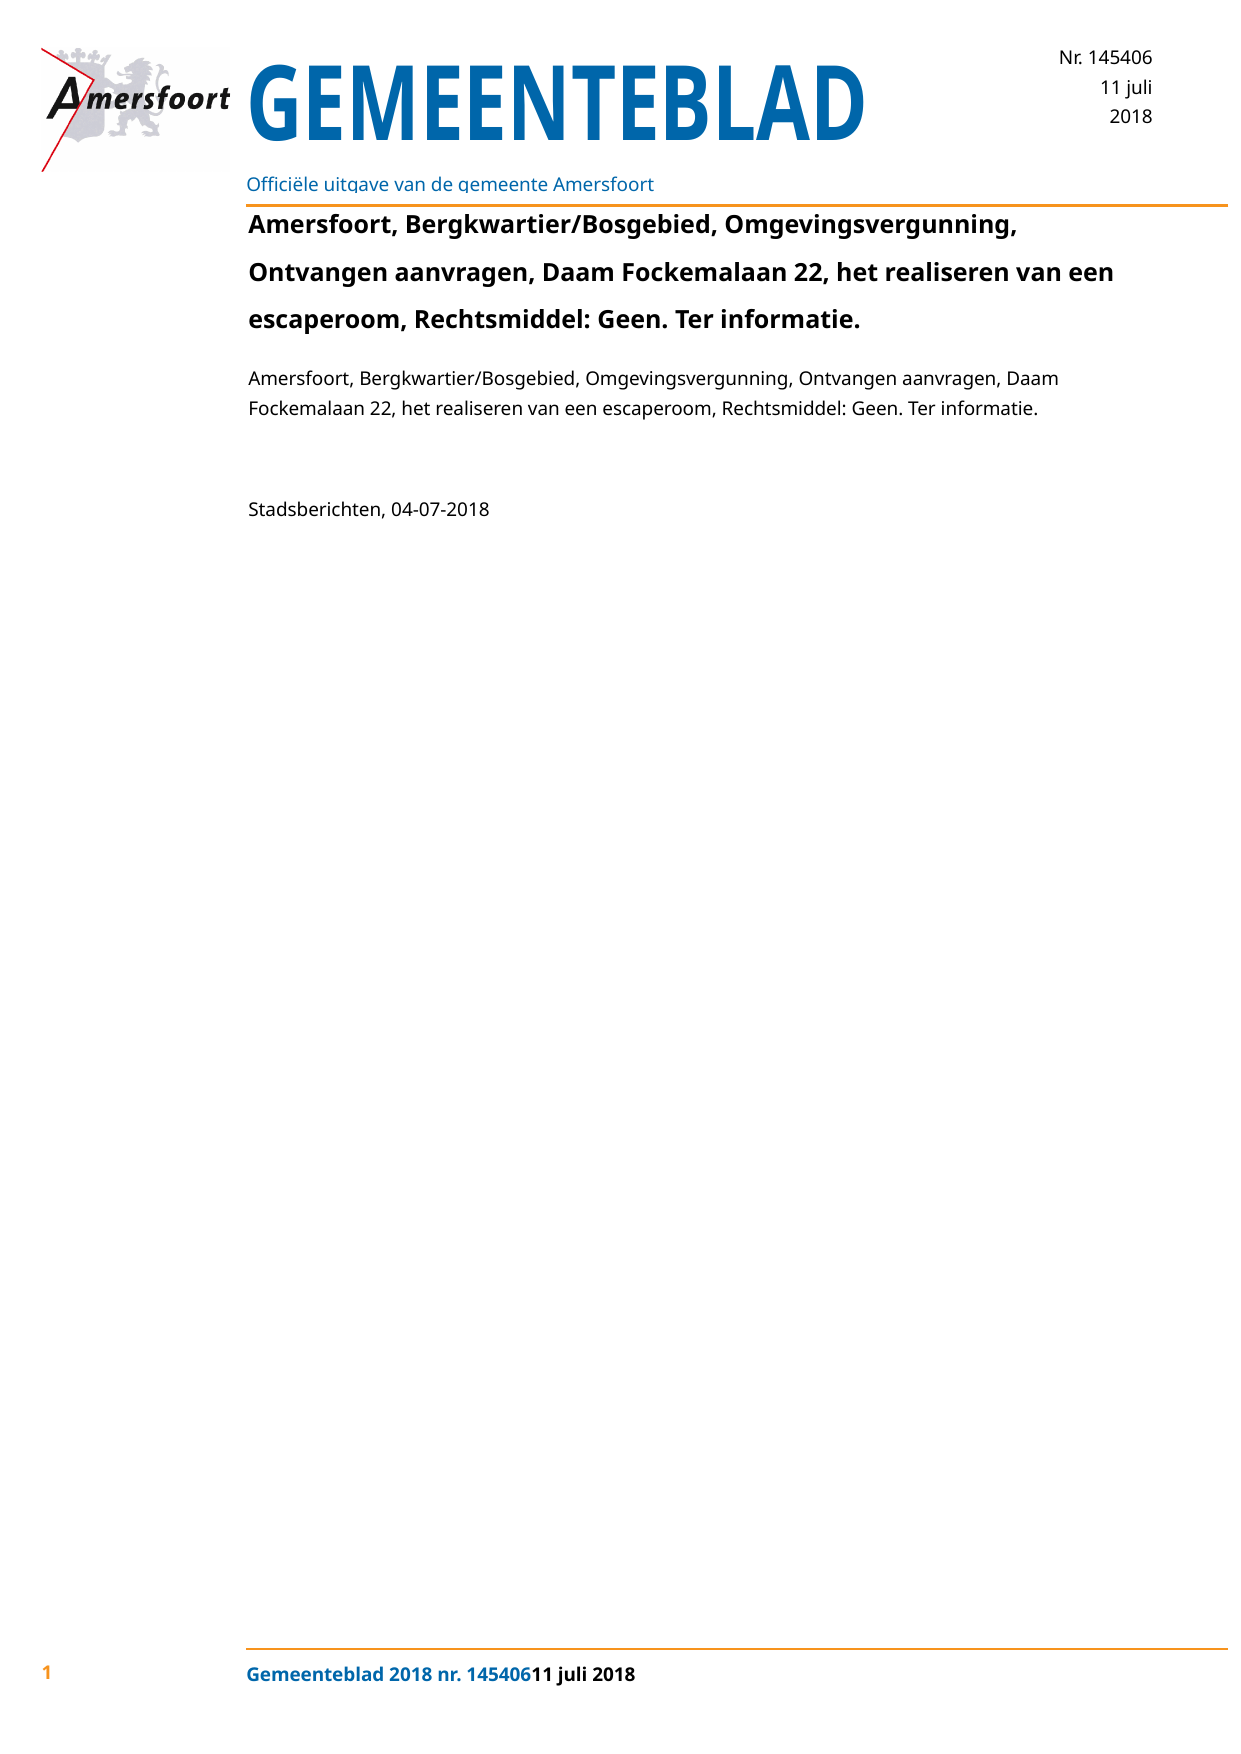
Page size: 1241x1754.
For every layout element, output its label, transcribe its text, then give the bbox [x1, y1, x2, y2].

text Amersfoort, Bergkwartier/Bosgebied, Omgevingsvergunning, Ontvangen aanvragen, Daam Fockemalaan 22, het realiseren van een escaperoom, Rechtsmiddel: Geen. Ter informatie. [248, 207, 1152, 336]
picture [41, 47, 231, 172]
text Stadsberichten, 04-07-2018 [248, 496, 1152, 522]
text Amersfoort, Bergkwartier/Bosgebied, Omgevingsvergunning, Ontvangen aanvragen, Daam Fockemalaan 22, het realiseren van een escaperoom, Rechtsmiddel: Geen. Ter informatie. [248, 366, 1152, 421]
